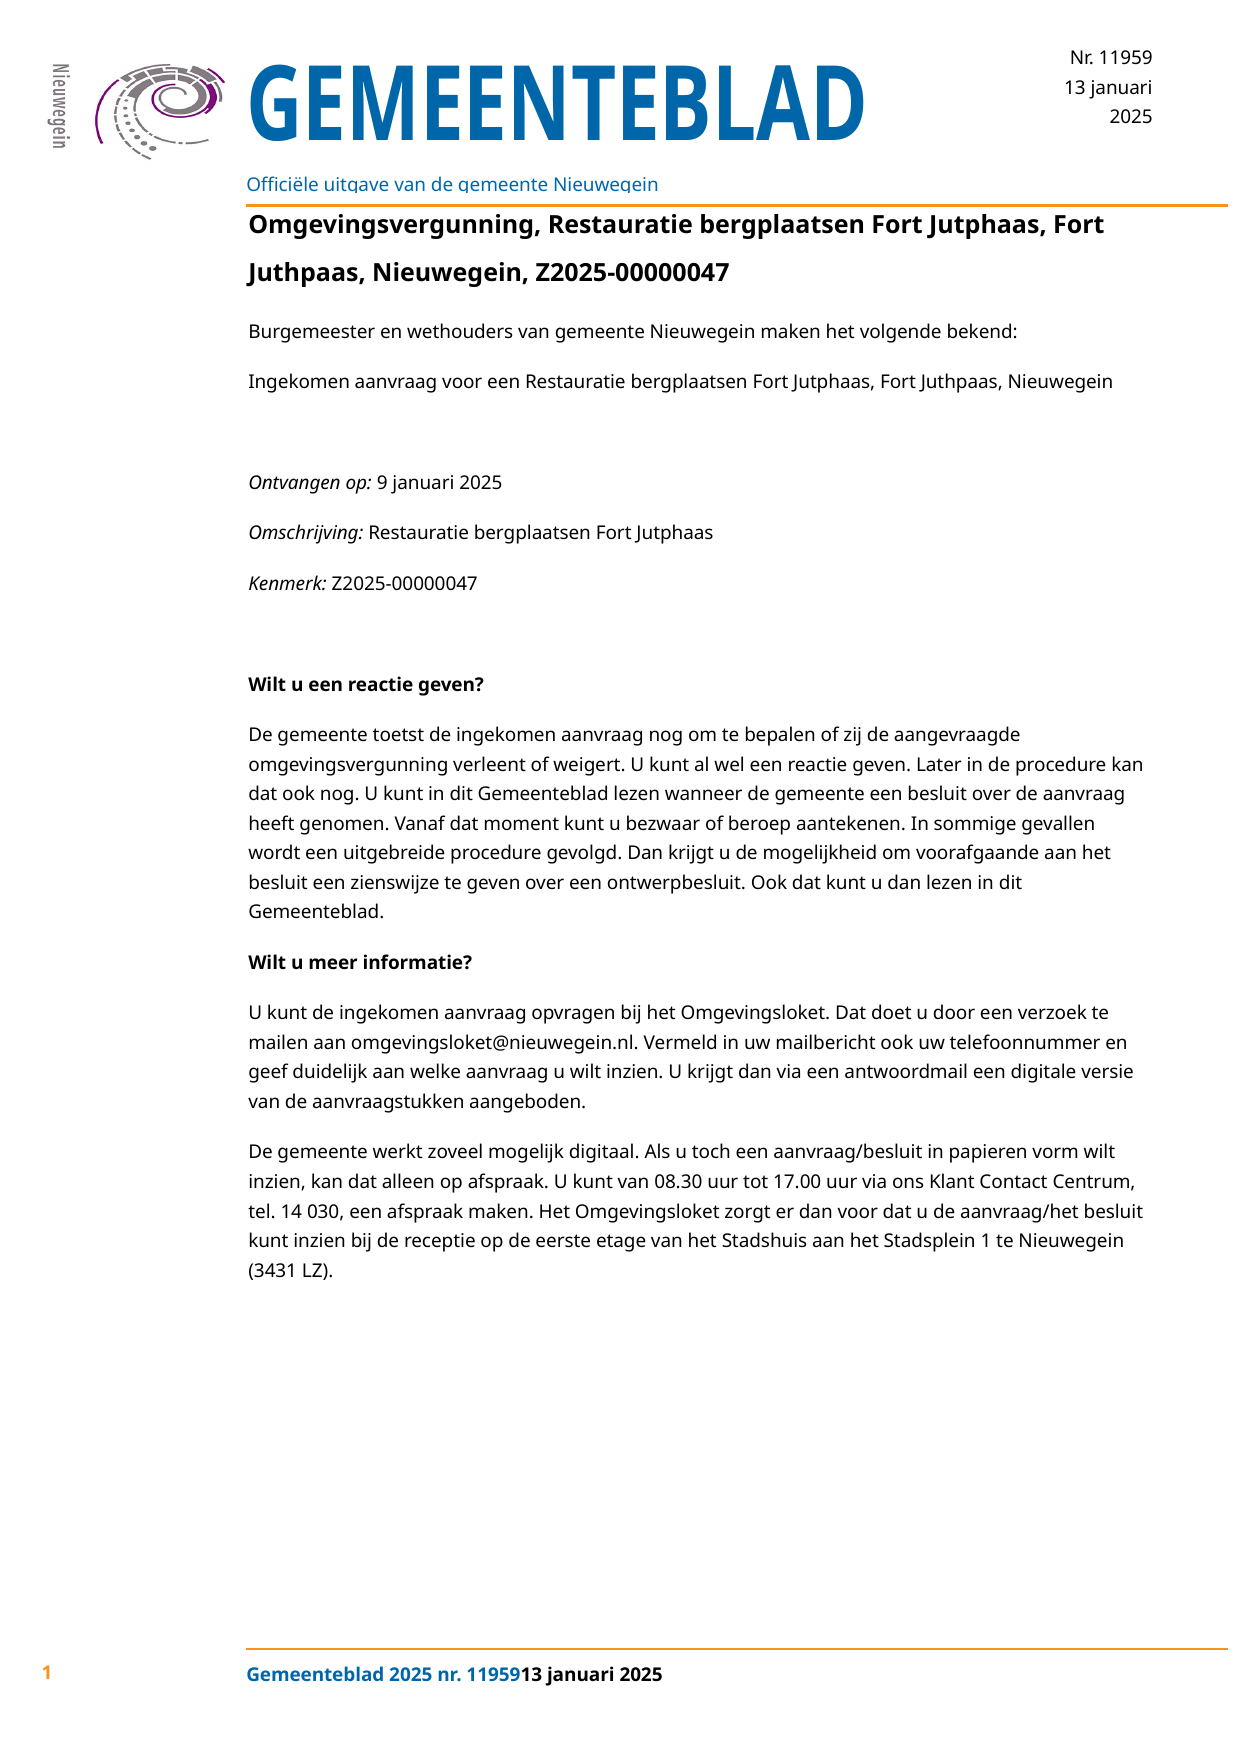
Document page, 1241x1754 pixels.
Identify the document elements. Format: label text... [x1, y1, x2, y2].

text Wilt u een reactie geven? [248, 671, 1152, 697]
text Ingekomen aanvraag voor een Restauratie bergplaatsen Fort Jutphaas, Fort Juthpaas, Nieuwegein [248, 368, 1152, 394]
text De gemeente toetst de ingekomen aanvraag nog om te bepalen of zij de aangevraagde omgevingsvergunning verleent of weigert. U kunt al wel een reactie geven. Later in de procedure kan dat ook nog. U kunt in dit Gemeenteblad lezen wanneer de gemeente een besluit over de aanvraag heeft genomen. Vanaf dat moment kunt u bezwaar of beroep aantekenen. In sommige gevallen wordt een uitgebreide procedure gevolgd. Dan krijgt u de mogelijkheid om voorafgaande aan het besluit een zienswijze te geven over een ontwerpbesluit. Ook dat kunt u dan lezen in dit Gemeenteblad. [248, 721, 1152, 924]
text U kunt de ingekomen aanvraag opvragen bij het Omgevingsloket. Dat doet u door een verzoek te mailen aan omgevingsloket@nieuwegein.nl. Vermeld in uw mailbericht ook uw telefoonnummer en geef duidelijk aan welke aanvraag u wilt inzien. U krijgt dan via een antwoordmail een digitale versie van de aanvraagstukken aangeboden. [248, 999, 1152, 1114]
picture [41, 47, 231, 172]
text Omschrijving: Restauratie bergplaatsen Fort Jutphaas [248, 519, 1152, 545]
text Omgevingsvergunning, Restauratie bergplaatsen Fort Jutphaas, Fort Juthpaas, Nieuwegein, Z2025-00000047 [248, 207, 1152, 288]
text Ontvangen op: 9 januari 2025 [248, 469, 1152, 495]
text Kenmerk: Z2025-00000047 [248, 570, 1152, 596]
text Burgemeester en wethouders van gemeente Nieuwegein maken het volgende bekend: [248, 318, 1152, 344]
text De gemeente werkt zoveel mogelijk digitaal. Als u toch een aanvraag/besluit in papieren vorm wilt inzien, kan dat alleen op afspraak. U kunt van 08.30 uur tot 17.00 uur via ons Klant Contact Centrum, tel. 14 030, een afspraak maken. Het Omgevingsloket zorgt er dan voor dat u de aanvraag/het besluit kunt inzien bij de receptie op de eerste etage van het Stadshuis aan het Stadsplein 1 te Nieuwegein (3431 LZ). [248, 1139, 1152, 1283]
text Wilt u meer informatie? [248, 949, 1152, 975]
